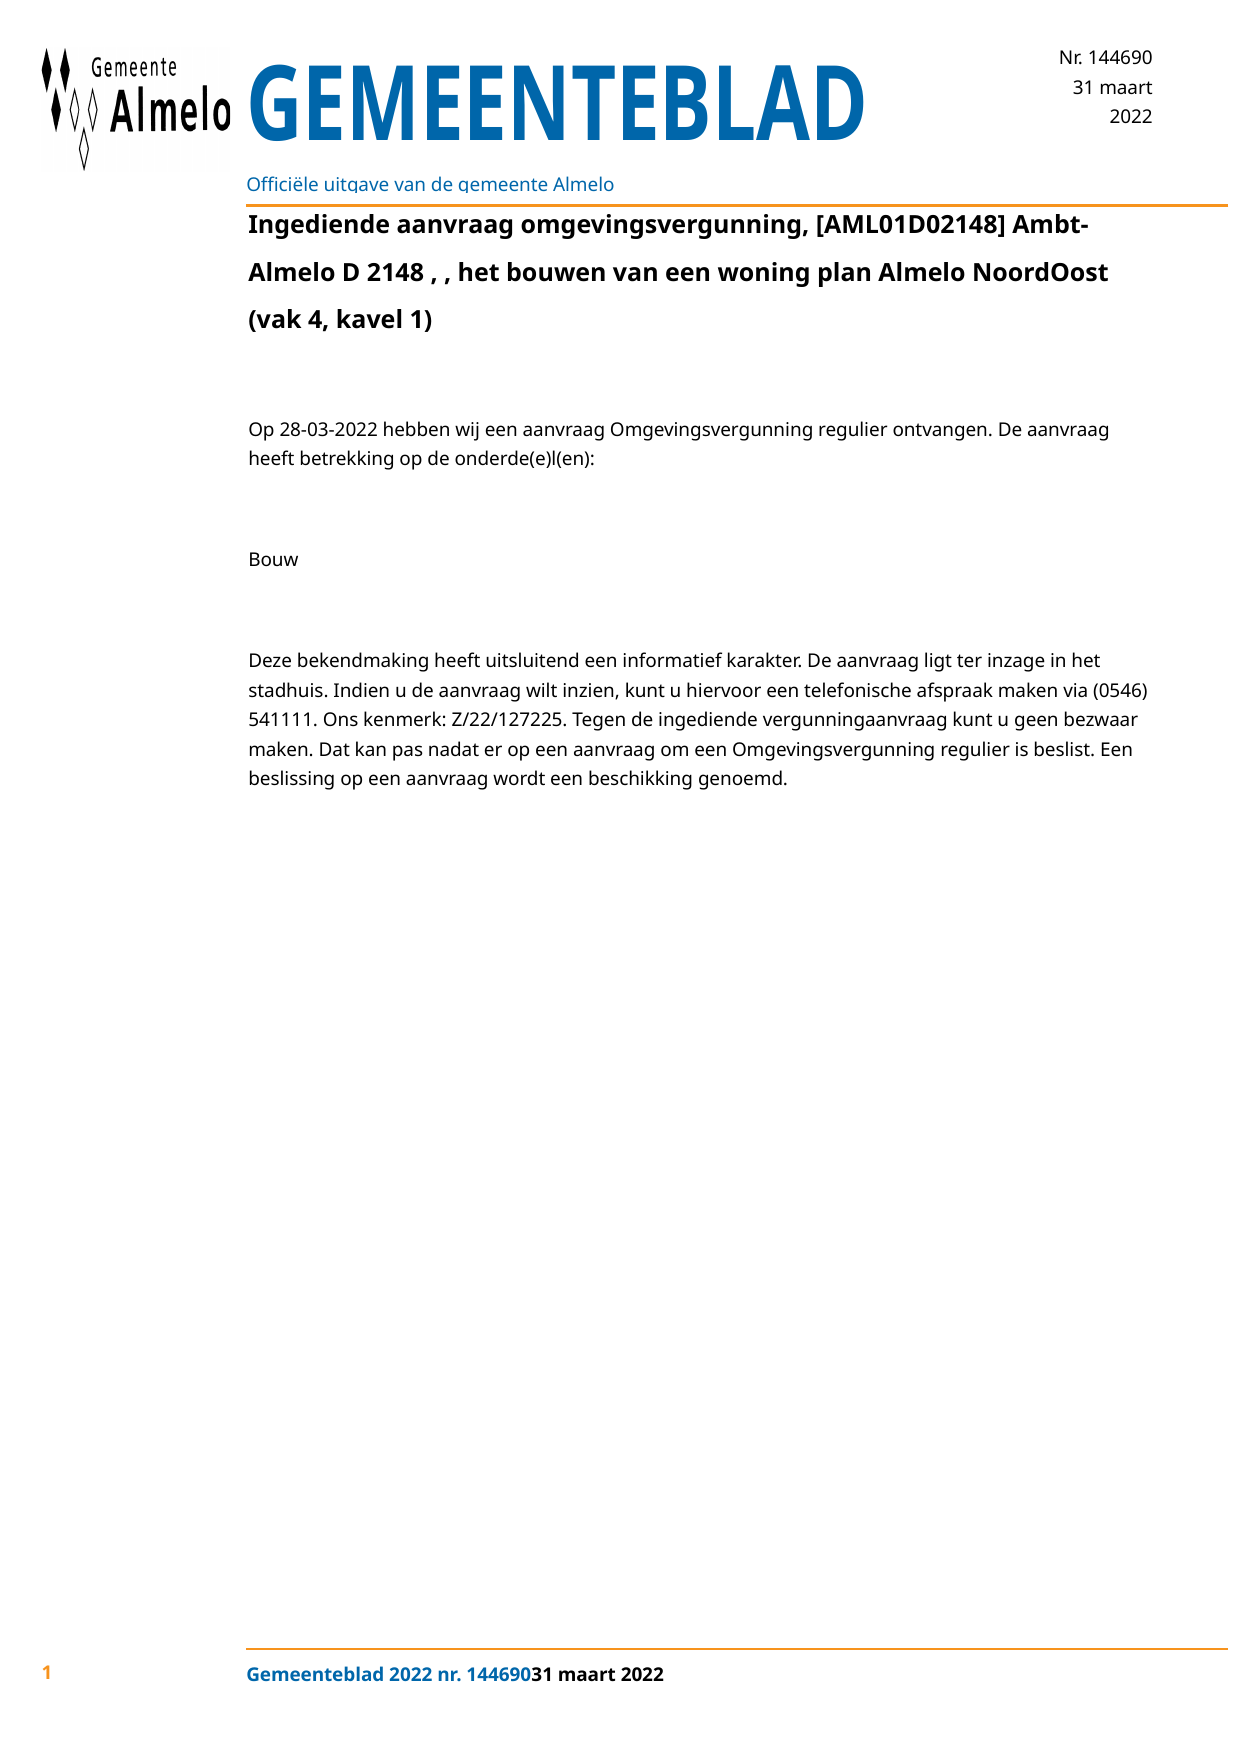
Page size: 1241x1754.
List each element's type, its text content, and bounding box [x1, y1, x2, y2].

text Op 28-03-2022 hebben wij een aanvraag Omgevingsvergunning regulier ontvangen. De aanvraag heeft betrekking op de onderde(e)l(en): [248, 416, 1152, 471]
text Ingediende aanvraag omgevingsvergunning, [AML01D02148] Ambt-Almelo D 2148 , , het bouwen van een woning plan Almelo NoordOost (vak 4, kavel 1) [248, 207, 1152, 336]
text Bouw [248, 546, 1152, 572]
text Deze bekendmaking heeft uitsluitend een informatief karakter. De aanvraag ligt ter inzage in het stadhuis. Indien u de aanvraag wilt inzien, kunt u hiervoor een telefonische afspraak maken via (0546) 541111. Ons kenmerk: Z/22/127225. Tegen de ingediende vergunningaanvraag kunt u geen bezwaar maken. Dat kan pas nadat er op een aanvraag om een Omgevingsvergunning regulier is beslist. Een beslissing op een aanvraag wordt een beschikking genoemd. [248, 647, 1152, 791]
picture [41, 47, 231, 172]
